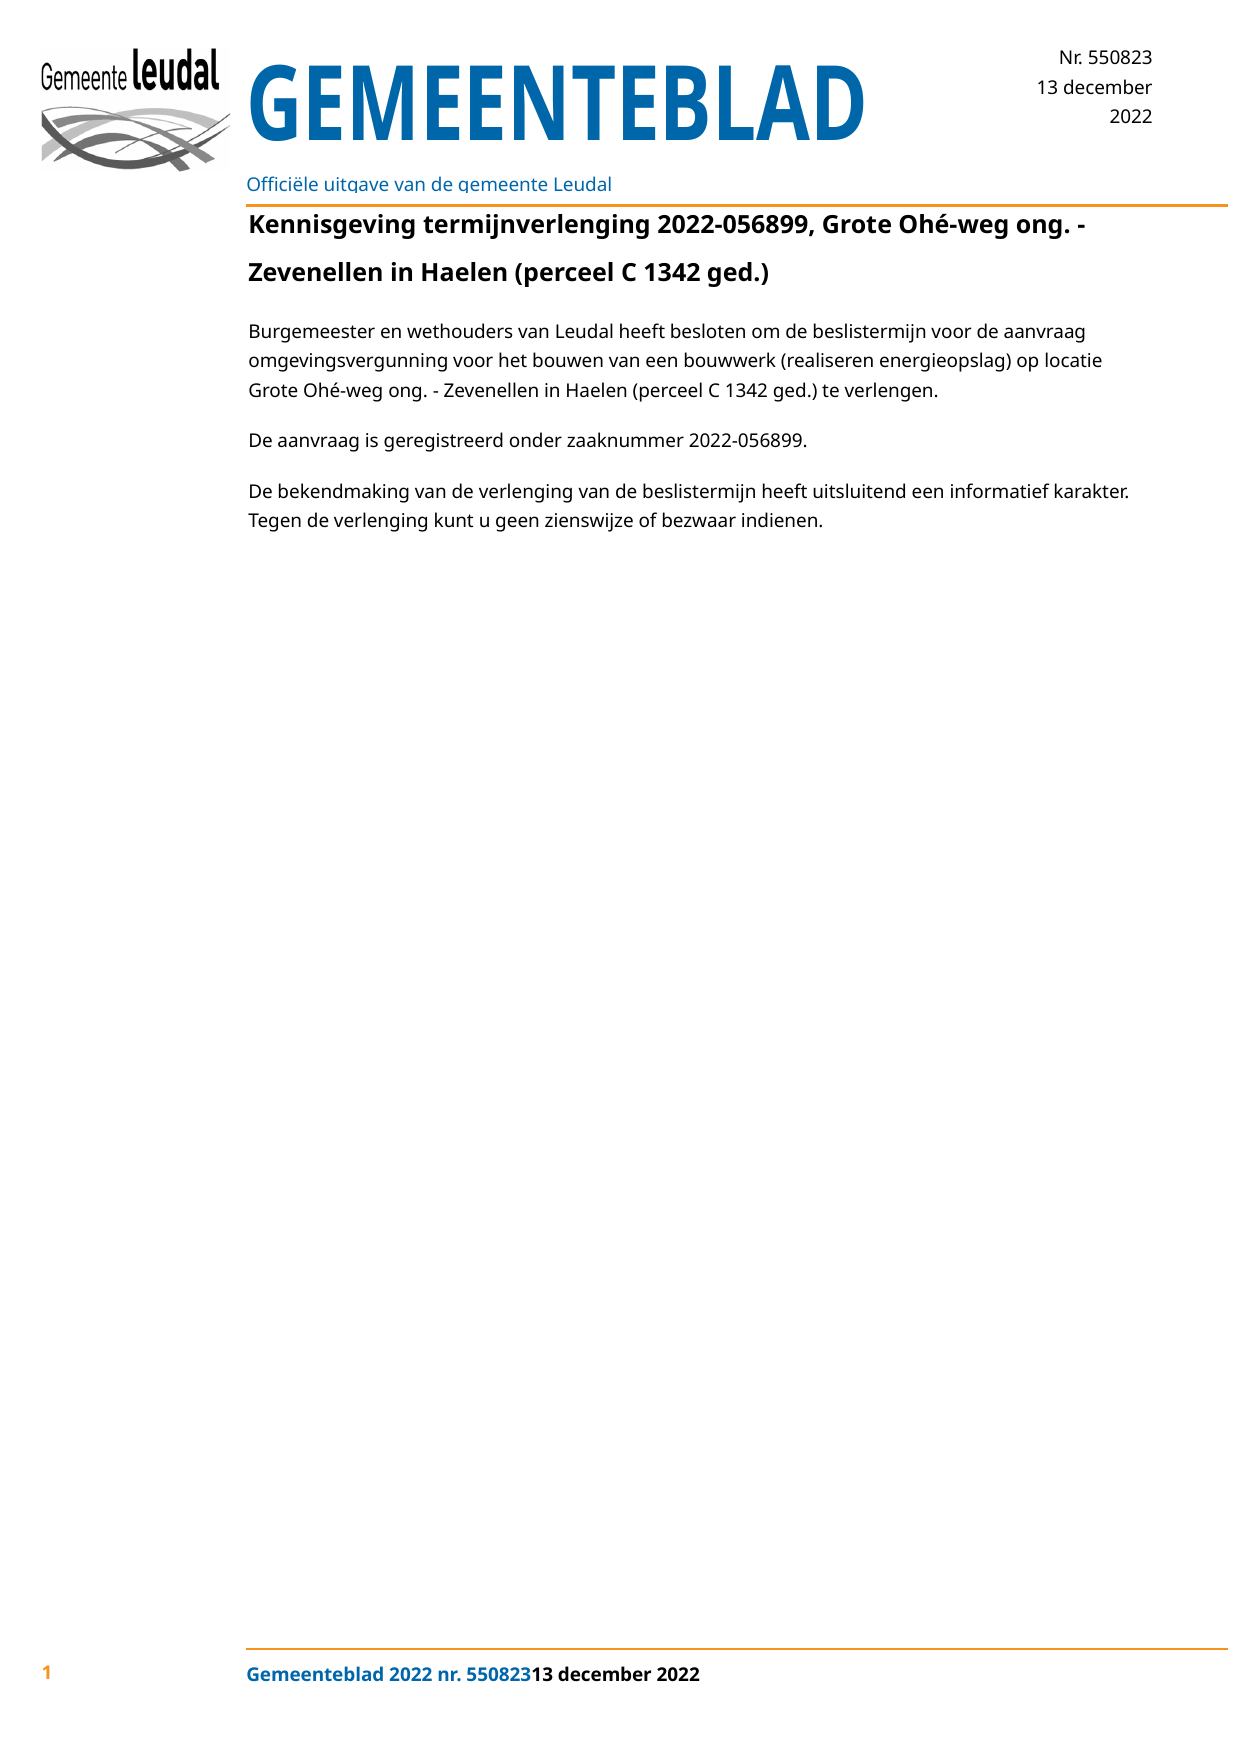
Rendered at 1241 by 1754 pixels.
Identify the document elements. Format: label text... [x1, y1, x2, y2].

text Kennisgeving termijnverlenging 2022-056899, Grote Ohé-weg ong. - Zevenellen in Haelen (perceel C 1342 ged.) [248, 207, 1152, 288]
text Burgemeester en wethouders van Leudal heeft besloten om de beslistermijn voor de aanvraag omgevingsvergunning voor het bouwen van een bouwwerk (realiseren energieopslag) op locatie Grote Ohé-weg ong. - Zevenellen in Haelen (perceel C 1342 ged.) te verlengen. [248, 318, 1152, 403]
text De aanvraag is geregistreerd onder zaaknummer 2022-056899. [248, 427, 1152, 453]
text De bekendmaking van de verlenging van de beslistermijn heeft uitsluitend een informatief karakter. Tegen de verlenging kunt u geen zienswijze of bezwaar indienen. [248, 478, 1152, 533]
picture [41, 47, 231, 172]
